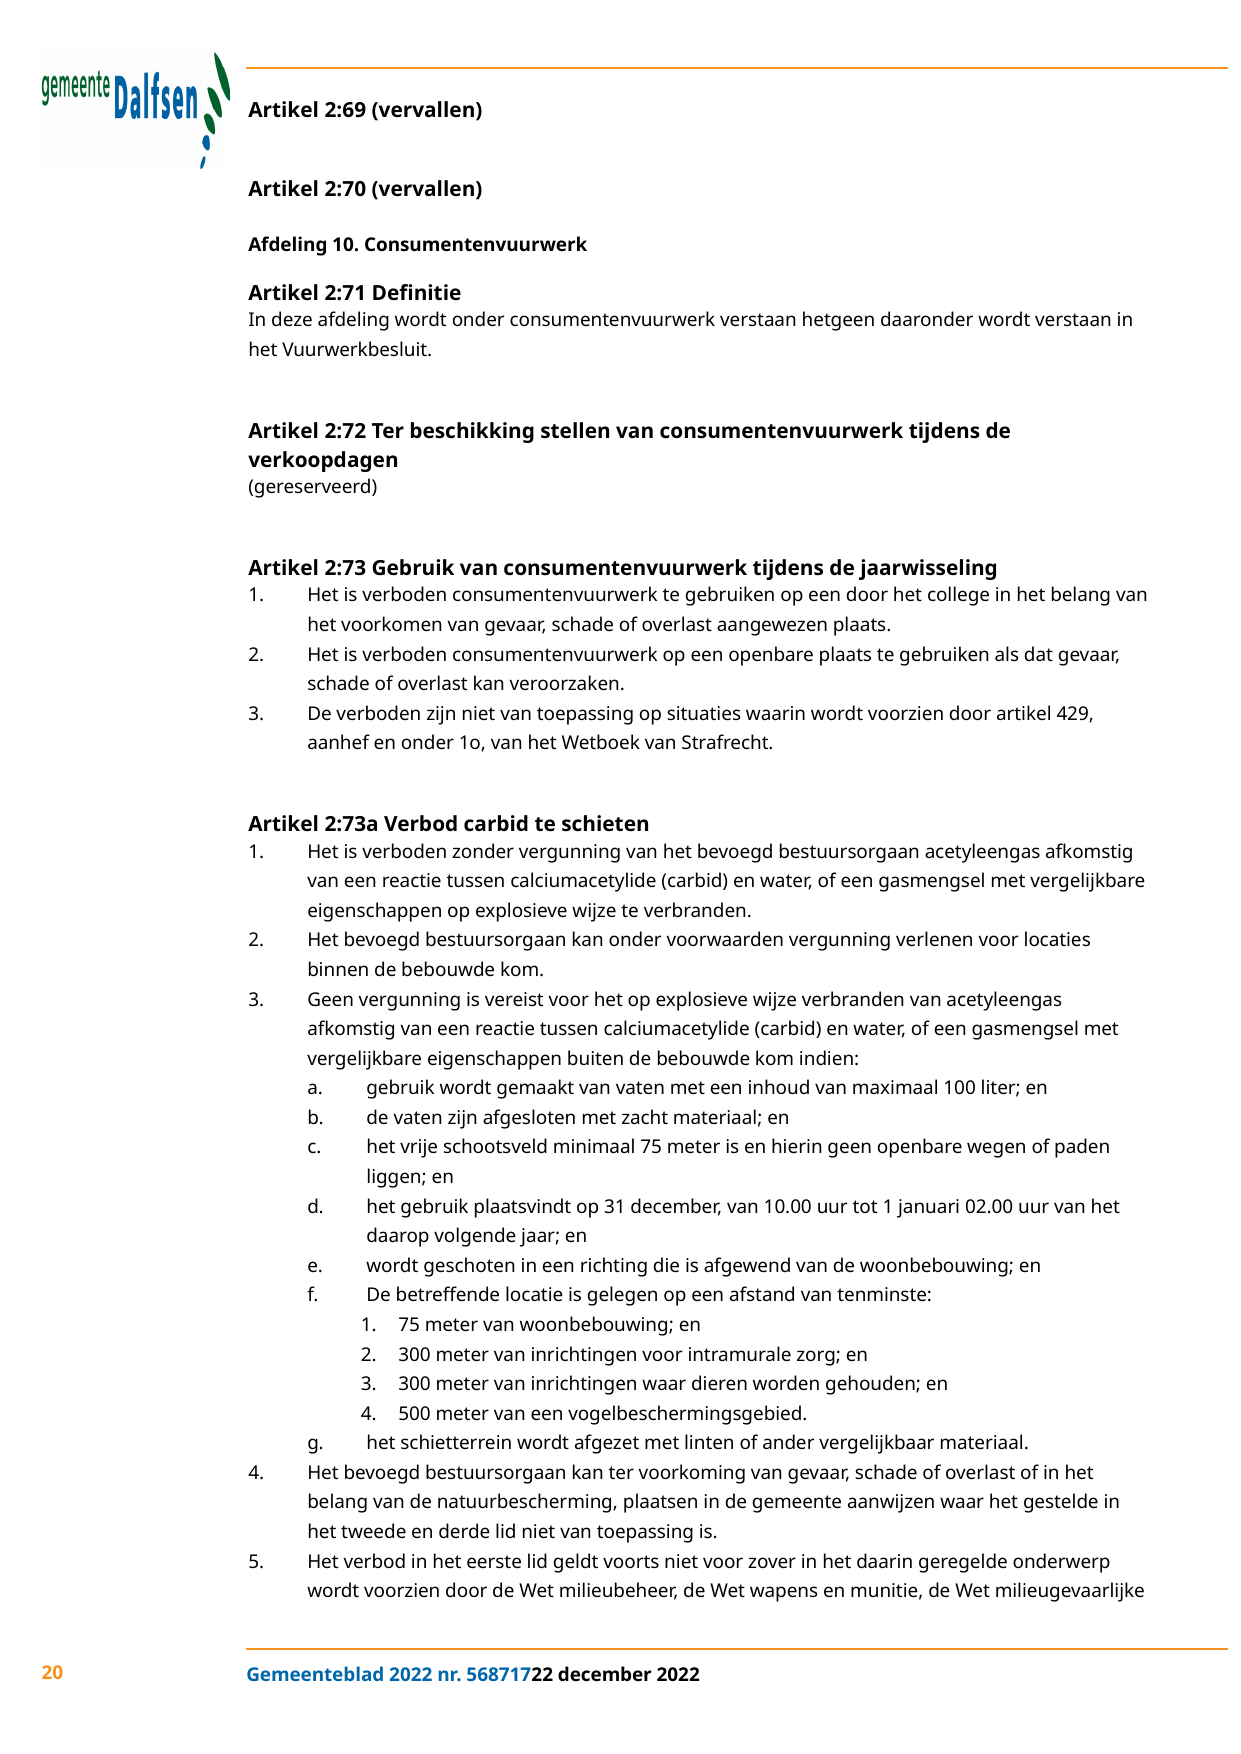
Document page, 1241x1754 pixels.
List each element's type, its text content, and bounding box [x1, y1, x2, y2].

text Artikel 2:69 (vervallen) [248, 95, 1152, 123]
list 300 meter van inrichtingen voor intramurale zorg; en [361, 1341, 1152, 1367]
list het schietterrein wordt afgezet met linten of ander vergelijkbaar materiaal. [307, 1429, 1152, 1455]
list Geen vergunning is vereist voor het op explosieve wijze verbranden van acetyleengas afkomstig van een reactie tussen calciumacetylide (carbid) en water, of een gasmengsel met vergelijkbare eigenschappen buiten de bebouwde kom indien: [248, 986, 1152, 1071]
list Het bevoegd bestuursorgaan kan ter voorkoming van gevaar, schade of overlast of in het belang van de natuurbescherming, plaatsen in de gemeente aanwijzen waar het gestelde in het tweede en derde lid niet van toepassing is. [248, 1459, 1152, 1544]
list 500 meter van een vogelbeschermingsgebied. [361, 1400, 1152, 1426]
list Het is verboden consumentenvuurwerk te gebruiken op een door het college in het belang van het voorkomen van gevaar, schade of overlast aangewezen plaats. [248, 582, 1152, 637]
list Het is verboden zonder vergunning van het bevoegd bestuursorgaan acetyleengas afkomstig van een reactie tussen calciumacetylide (carbid) en water, of een gasmengsel met vergelijkbare eigenschappen op explosieve wijze te verbranden. [248, 838, 1152, 923]
text Artikel 2:70 (vervallen) [248, 174, 1152, 202]
list De betreffende locatie is gelegen op een afstand van tenminste: [307, 1282, 1152, 1307]
list 300 meter van inrichtingen waar dieren worden gehouden; en [361, 1370, 1152, 1396]
list Het verbod in het eerste lid geldt voorts niet voor zover in het daarin geregelde onderwerp wordt voorzien door de Wet milieubeheer, de Wet wapens en munitie, de Wet milieugevaarlijke [248, 1548, 1152, 1603]
list Het bevoegd bestuursorgaan kan onder voorwaarden vergunning verlenen voor locaties binnen de bebouwde kom. [248, 927, 1152, 982]
list Het is verboden consumentenvuurwerk op een openbare plaats te gebruiken als dat gevaar, schade of overlast kan veroorzaken. [248, 641, 1152, 696]
text Artikel 2:71 Definitie [248, 278, 1152, 307]
text (gereserveerd) [248, 473, 1152, 499]
text Artikel 2:73a Verbod carbid te schieten [248, 809, 1152, 838]
list de vaten zijn afgesloten met zacht materiaal; en [307, 1104, 1152, 1130]
text Artikel 2:73 Gebruik van consumentenvuurwerk tijdens de jaarwisseling [248, 553, 1152, 582]
picture [41, 47, 231, 172]
text Afdeling 10. Consumentenvuurwerk [248, 232, 1152, 257]
list 75 meter van woonbebouwing; en [361, 1311, 1152, 1337]
text In deze afdeling wordt onder consumentenvuurwerk verstaan hetgeen daaronder wordt verstaan in het Vuurwerkbesluit. [248, 307, 1152, 362]
list het gebruik plaatsvindt op 31 december, van 10.00 uur tot 1 januari 02.00 uur van het daarop volgende jaar; en [307, 1193, 1152, 1248]
list het vrije schootsveld minimaal 75 meter is en hierin geen openbare wegen of paden liggen; en [307, 1134, 1152, 1189]
list wordt geschoten in een richting die is afgewend van de woonbebouwing; en [307, 1252, 1152, 1278]
text Artikel 2:72 Ter beschikking stellen van consumentenvuurwerk tijdens de verkoopdagen [248, 416, 1152, 473]
list gebruik wordt gemaakt van vaten met een inhoud van maximaal 100 liter; en [307, 1074, 1152, 1100]
list De verboden zijn niet van toepassing op situaties waarin wordt voorzien door artikel 429, aanhef en onder 1o, van het Wetboek van Strafrecht. [248, 700, 1152, 755]
